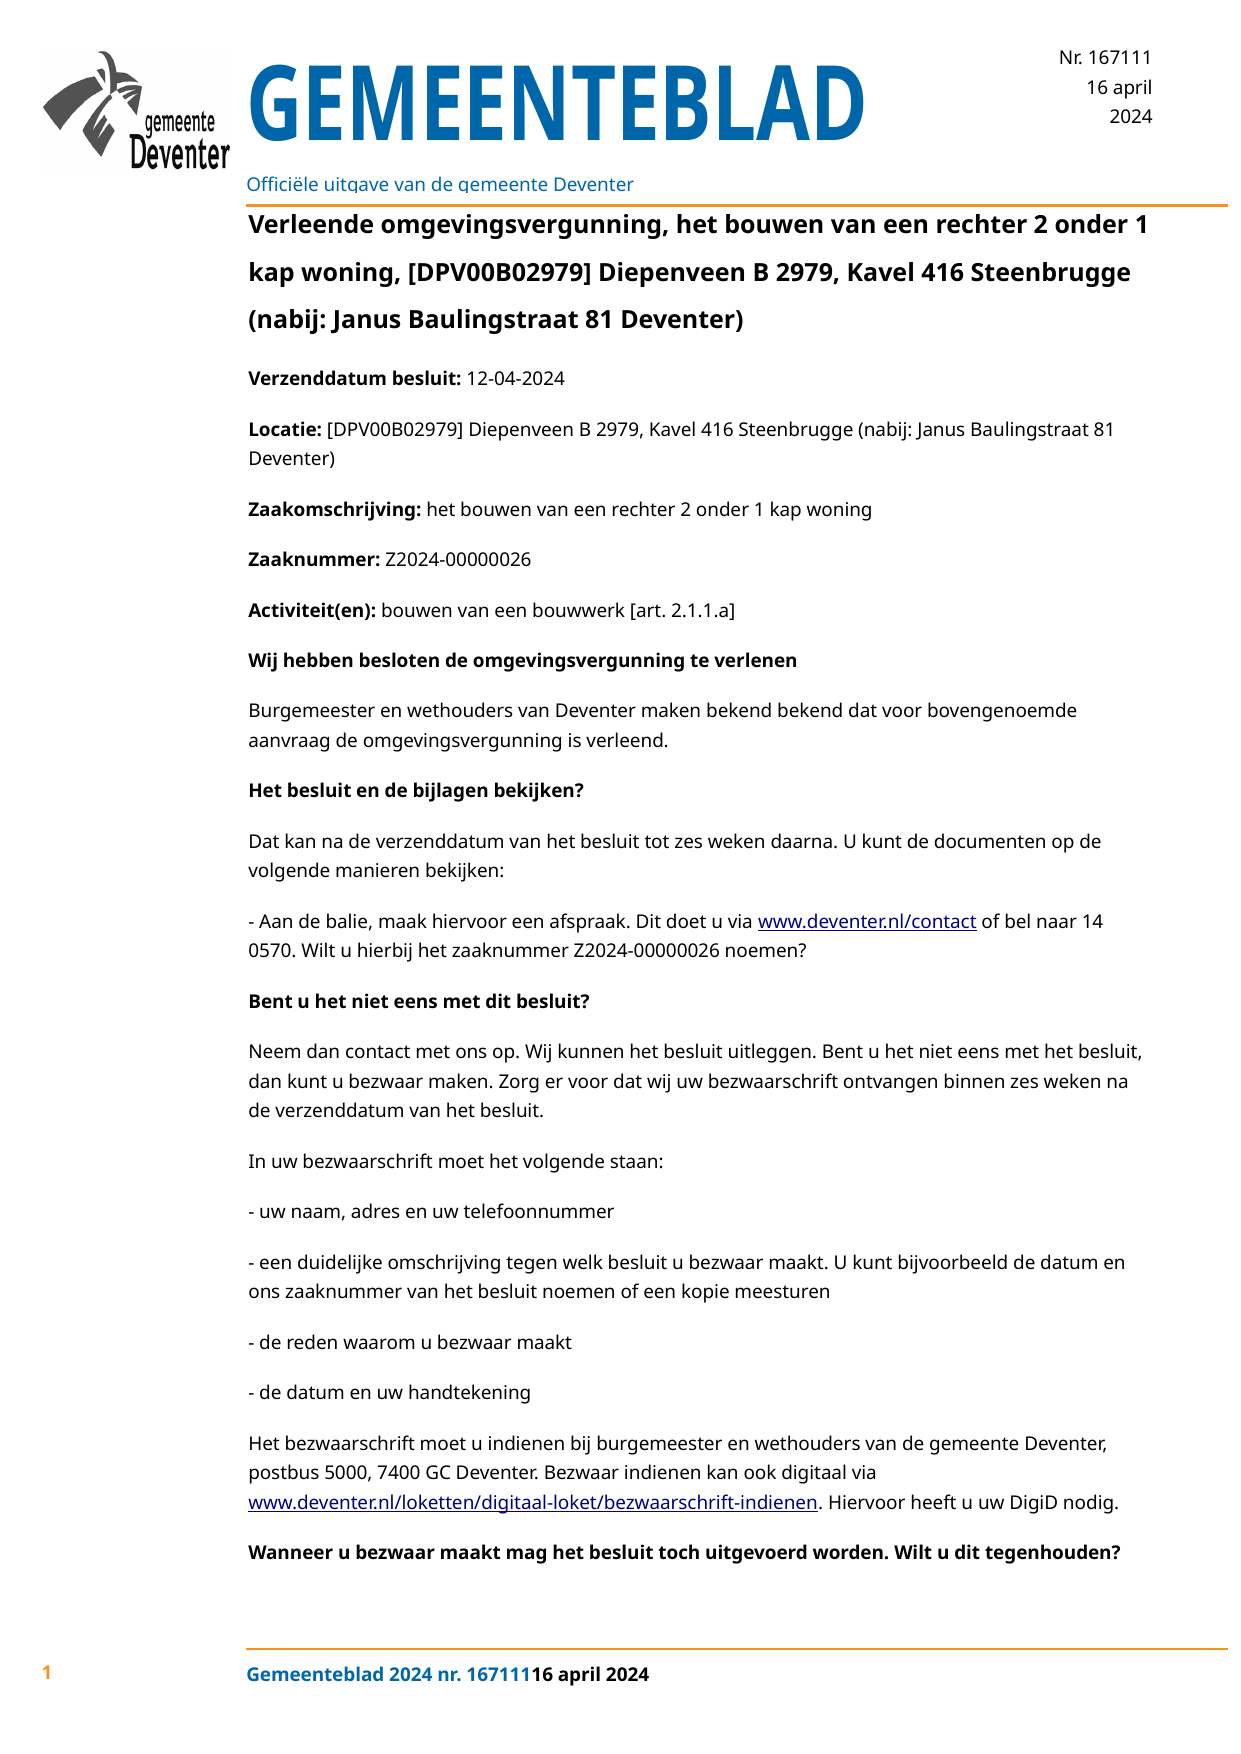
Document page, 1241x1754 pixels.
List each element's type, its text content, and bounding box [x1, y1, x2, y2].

text Het bezwaarschrift moet u indienen bij burgemeester en wethouders van de gemeente Deventer, postbus 5000, 7400 GC Deventer. Bezwaar indienen kan ook digitaal via www.deventer.nl/loketten/digitaal-loket/bezwaarschrift-indienen. Hiervoor heeft u uw DigiD nodig. [248, 1430, 1152, 1514]
text In uw bezwaarschrift moet het volgende staan: [248, 1148, 1152, 1174]
text Neem dan contact met ons op. Wij kunnen het besluit uitleggen. Bent u het niet eens met het besluit, dan kunt u bezwaar maken. Zorg er voor dat wij uw bezwaarschrift ontvangen binnen zes weken na de verzenddatum van het besluit. [248, 1038, 1152, 1123]
text - Aan de balie, maak hiervoor een afspraak. Dit doet u via www.deventer.nl/contact of bel naar 14 0570. Wilt u hierbij het zaaknummer Z2024-00000026 noemen? [248, 908, 1152, 963]
text Wanneer u bezwaar maakt mag het besluit toch uitgevoerd worden. Wilt u dit tegenhouden? [248, 1539, 1152, 1565]
text Zaaknummer: Z2024-00000026 [248, 546, 1152, 572]
text Het besluit en de bijlagen bekijken? [248, 778, 1152, 803]
text Locatie: [DPV00B02979] Diepenveen B 2979, Kavel 416 Steenbrugge (nabij: Janus Baulingstraat 81 Deventer) [248, 416, 1152, 471]
text - de datum en uw handtekening [248, 1379, 1152, 1405]
picture [41, 47, 231, 172]
text Dat kan na de verzenddatum van het besluit tot zes weken daarna. U kunt de documenten op de volgende manieren bekijken: [248, 828, 1152, 883]
text Wij hebben besloten de omgevingsvergunning te verlenen [248, 647, 1152, 673]
text Zaakomschrijving: het bouwen van een rechter 2 onder 1 kap woning [248, 496, 1152, 522]
text - uw naam, adres en uw telefoonnummer [248, 1198, 1152, 1224]
text - de reden waarom u bezwaar maakt [248, 1329, 1152, 1354]
text Verleende omgevingsvergunning, het bouwen van een rechter 2 onder 1 kap woning, [DPV00B02979] Diepenveen B 2979, Kavel 416 Steenbrugge (nabij: Janus Baulingstraat 81 Deventer) [248, 207, 1152, 336]
text Verzenddatum besluit: 12-04-2024 [248, 366, 1152, 391]
text Activiteit(en): bouwen van een bouwwerk [art. 2.1.1.a] [248, 597, 1152, 622]
text Burgemeester en wethouders van Deventer maken bekend bekend dat voor bovengenoemde aanvraag de omgevingsvergunning is verleend. [248, 698, 1152, 753]
text Bent u het niet eens met dit besluit? [248, 988, 1152, 1014]
text - een duidelijke omschrijving tegen welk besluit u bezwaar maakt. U kunt bijvoorbeeld de datum en ons zaaknummer van het besluit noemen of een kopie meesturen [248, 1249, 1152, 1304]
